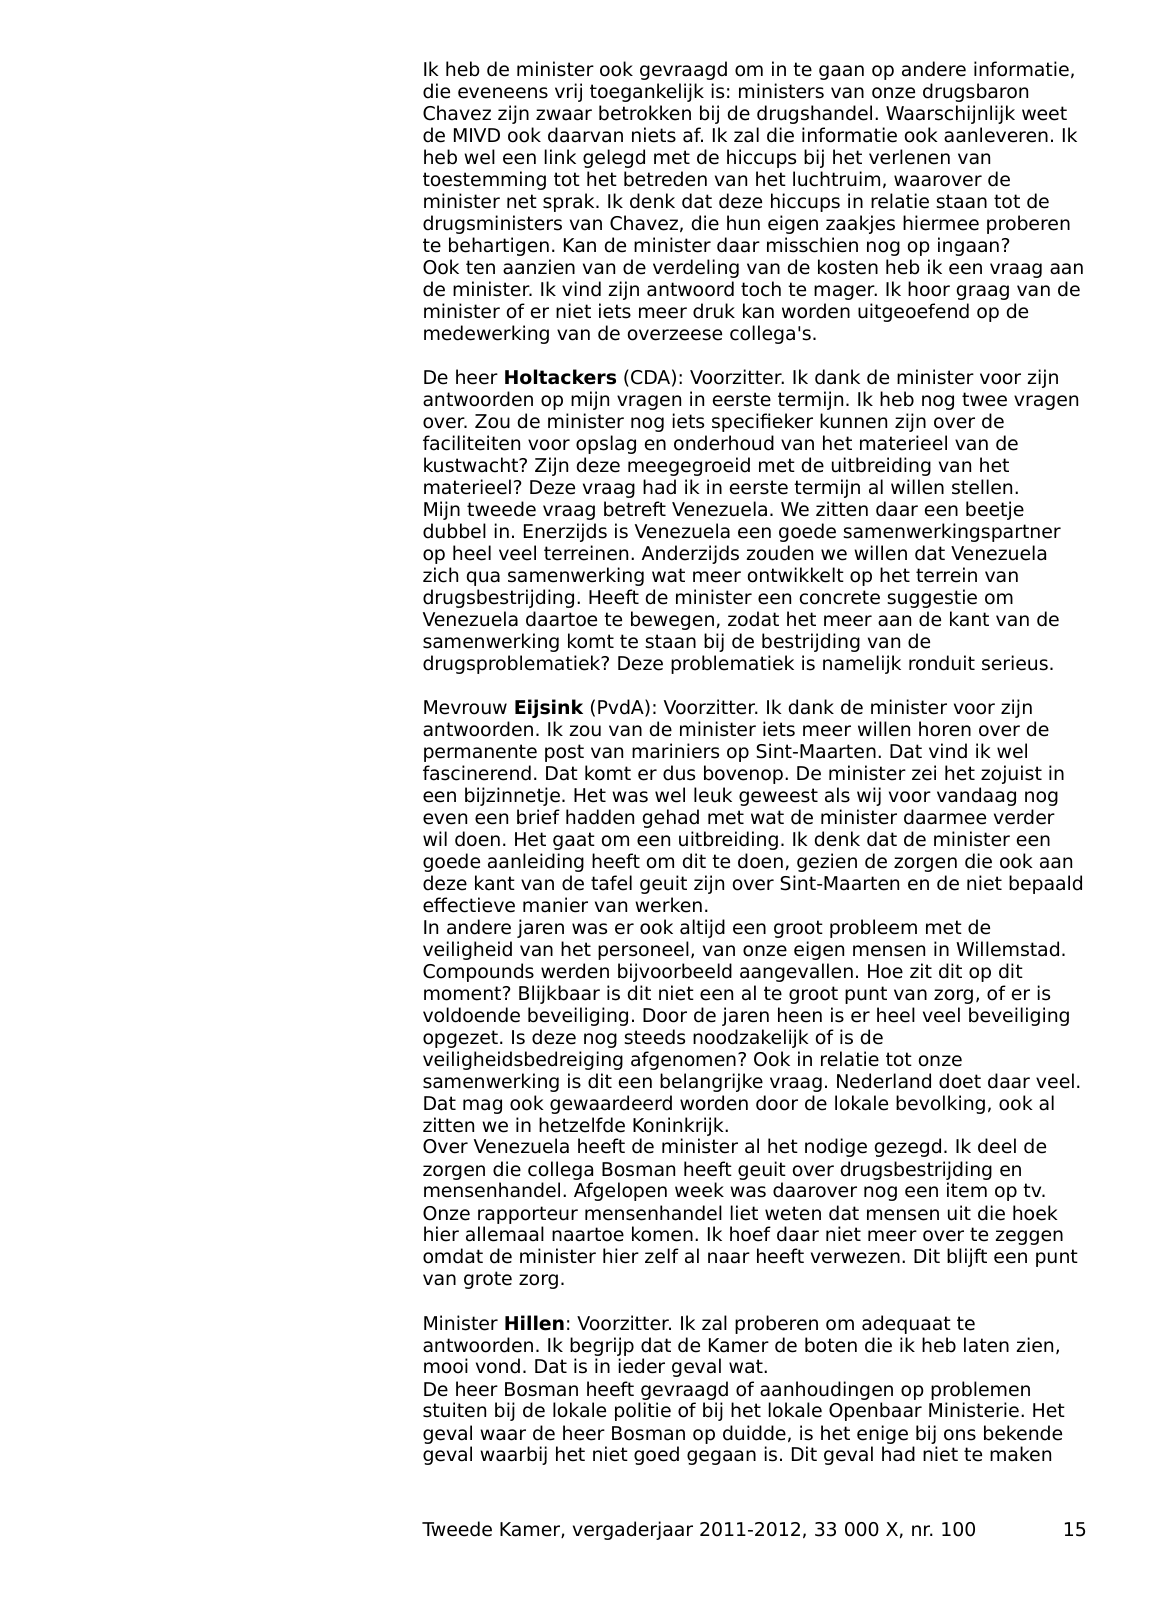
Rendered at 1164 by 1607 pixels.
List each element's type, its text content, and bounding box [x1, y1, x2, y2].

text Mijn tweede vraag betreft Venezuela. We zitten daar een beetje dubbel in. Enerzijds is Venezuela een goede samenwerkingspartner op heel veel terreinen. Anderzijds zouden we willen dat Venezuela zich qua samenwerking wat meer ontwikkelt op het terrein van drugsbestrijding. Heeft de minister een concrete suggestie om Venezuela daartoe te bewegen, zodat het meer aan de kant van de samenwerking komt te staan bij de bestrijding van de drugsproblematiek? Deze problematiek is namelijk ronduit serieus. [422, 499, 1087, 675]
text Ik heb de minister ook gevraagd om in te gaan op andere informatie, die eveneens vrij toegankelijk is: ministers van onze drugsbaron Chavez zijn zwaar betrokken bij de drugshandel. Waarschijnlijk weet de MIVD ook daarvan niets af. Ik zal die informatie ook aanleveren. Ik heb wel een link gelegd met de hiccups bij het verlenen van toestemming tot het betreden van het luchtruim, waarover de minister net sprak. Ik denk dat deze hiccups in relatie staan tot de drugsministers van Chavez, die hun eigen zaakjes hiermee proberen te behartigen. Kan de minister daar misschien nog op ingaan? [422, 59, 1087, 257]
text Minister Hillen: Voorzitter. Ik zal proberen om adequaat te antwoorden. Ik begrijp dat de Kamer de boten die ik heb laten zien, mooi vond. Dat is in ieder geval wat. [422, 1312, 1087, 1378]
text Over Venezuela heeft de minister al het nodige gezegd. Ik deel de zorgen die collega Bosman heeft geuit over drugsbestrijding en mensenhandel. Afgelopen week was daarover nog een item op tv. Onze rapporteur mensenhandel liet weten dat mensen uit die hoek hier allemaal naartoe komen. Ik hoef daar niet meer over te zeggen omdat de minister hier zelf al naar heeft verwezen. Dit blijft een punt van grote zorg. [422, 1136, 1087, 1290]
text In andere jaren was er ook altijd een groot probleem met de veiligheid van het personeel, van onze eigen mensen in Willemstad. Compounds werden bijvoorbeeld aangevallen. Hoe zit dit op dit moment? Blijkbaar is dit niet een al te groot punt van zorg, of er is voldoende beveiliging. Door de jaren heen is er heel veel beveiliging opgezet. Is deze nog steeds noodzakelijk of is de veiligheidsbedreiging afgenomen? Ook in relatie tot onze samenwerking is dit een belangrijke vraag. Nederland doet daar veel. Dat mag ook gewaardeerd worden door de lokale bevolking, ook al zitten we in hetzelfde Koninkrijk. [422, 917, 1087, 1136]
text Mevrouw Eijsink (PvdA): Voorzitter. Ik dank de minister voor zijn antwoorden. Ik zou van de minister iets meer willen horen over de permanente post van mariniers op Sint-Maarten. Dat vind ik wel fascinerend. Dat komt er dus bovenop. De minister zei het zojuist in een bijzinnetje. Het was wel leuk geweest als wij voor vandaag nog even een brief hadden gehad met wat de minister daarmee verder wil doen. Het gaat om een uitbreiding. Ik denk dat de minister een goede aanleiding heeft om dit te doen, gezien de zorgen die ook aan deze kant van de tafel geuit zijn over Sint-Maarten en de niet bepaald effectieve manier van werken. [422, 697, 1087, 917]
text De heer Holtackers (CDA): Voorzitter. Ik dank de minister voor zijn antwoorden op mijn vragen in eerste termijn. Ik heb nog twee vragen over. Zou de minister nog iets specifieker kunnen zijn over de faciliteiten voor opslag en onderhoud van het materieel van de kustwacht? Zijn deze meegegroeid met de uitbreiding van het materieel? Deze vraag had ik in eerste termijn al willen stellen. [422, 367, 1087, 499]
text De heer Bosman heeft gevraagd of aanhoudingen op problemen stuiten bij de lokale politie of bij het lokale Openbaar Ministerie. Het geval waar de heer Bosman op duidde, is het enige bij ons bekende geval waarbij het niet goed gegaan is. Dit geval had niet te maken [422, 1378, 1087, 1466]
text Ook ten aanzien van de verdeling van de kosten heb ik een vraag aan de minister. Ik vind zijn antwoord toch te mager. Ik hoor graag van de minister of er niet iets meer druk kan worden uitgeoefend op de medewerking van de overzeese collega's. [422, 257, 1087, 345]
